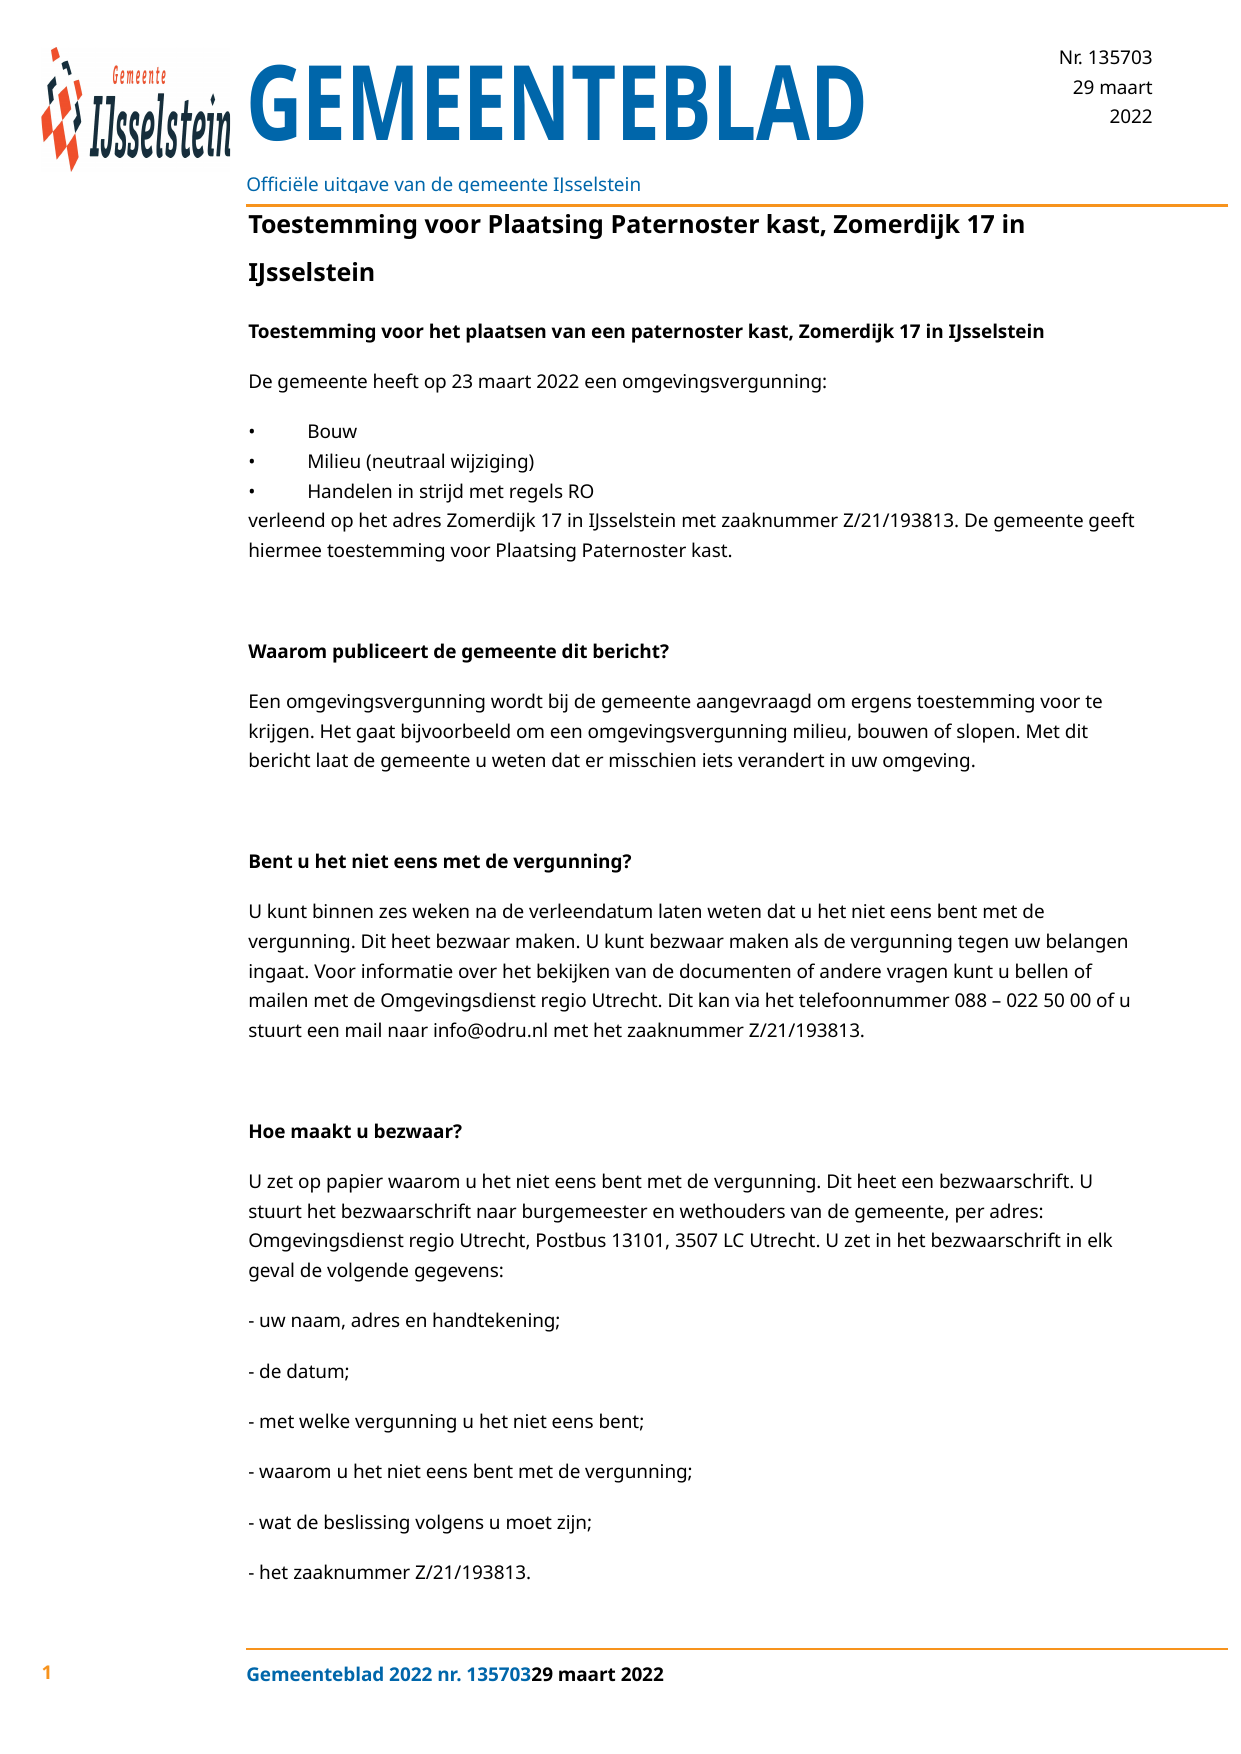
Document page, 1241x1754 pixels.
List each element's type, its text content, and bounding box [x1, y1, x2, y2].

text - waarom u het niet eens bent met de vergunning; [248, 1459, 1152, 1484]
text Bent u het niet eens met de vergunning? [248, 848, 1152, 874]
text De gemeente heeft op 23 maart 2022 een omgevingsvergunning: [248, 368, 1152, 394]
text Waarom publiceert de gemeente dit bericht? [248, 638, 1152, 664]
text - de datum; [248, 1358, 1152, 1384]
text - wat de beslissing volgens u moet zijn; [248, 1509, 1152, 1535]
text - het zaaknummer Z/21/193813. [248, 1559, 1152, 1585]
text - uw naam, adres en handtekening; [248, 1307, 1152, 1333]
text verleend op het adres Zomerdijk 17 in IJsselstein met zaaknummer Z/21/193813. De gemeente geeft hiermee toestemming voor Plaatsing Paternoster kast. [248, 507, 1152, 563]
text U kunt binnen zes weken na de verleendatum laten weten dat u het niet eens bent met de vergunning. Dit heet bezwaar maken. U kunt bezwaar maken als de vergunning tegen uw belangen ingaat. Voor informatie over het bekijken van de documenten of andere vragen kunt u bellen of mailen met de Omgevingsdienst regio Utrecht. Dit kan via het telefoonnummer 088 – 022 50 00 of u stuurt een mail naar info@odru.nl met het zaaknummer Z/21/193813. [248, 899, 1152, 1043]
picture [41, 47, 231, 172]
list Handelen in strijd met regels RO [248, 478, 1152, 504]
text - met welke vergunning u het niet eens bent; [248, 1408, 1152, 1434]
text Toestemming voor Plaatsing Paternoster kast, Zomerdijk 17 in IJsselstein [248, 207, 1152, 288]
text Hoe maakt u bezwaar? [248, 1118, 1152, 1144]
text Een omgevingsvergunning wordt bij de gemeente aangevraagd om ergens toestemming voor te krijgen. Het gaat bijvoorbeeld om een omgevingsvergunning milieu, bouwen of slopen. Met dit bericht laat de gemeente u weten dat er misschien iets verandert in uw omgeving. [248, 688, 1152, 773]
text Toestemming voor het plaatsen van een paternoster kast, Zomerdijk 17 in IJsselstein [248, 318, 1152, 344]
text U zet op papier waarom u het niet eens bent met de vergunning. Dit heet een bezwaarschrift. U stuurt het bezwaarschrift naar burgemeester en wethouders van de gemeente, per adres: Omgevingsdienst regio Utrecht, Postbus 13101, 3507 LC Utrecht. U zet in het bezwaarschrift in elk geval de volgende gegevens: [248, 1168, 1152, 1283]
list Bouw [248, 419, 1152, 444]
list Milieu (neutraal wijziging) [248, 448, 1152, 474]
